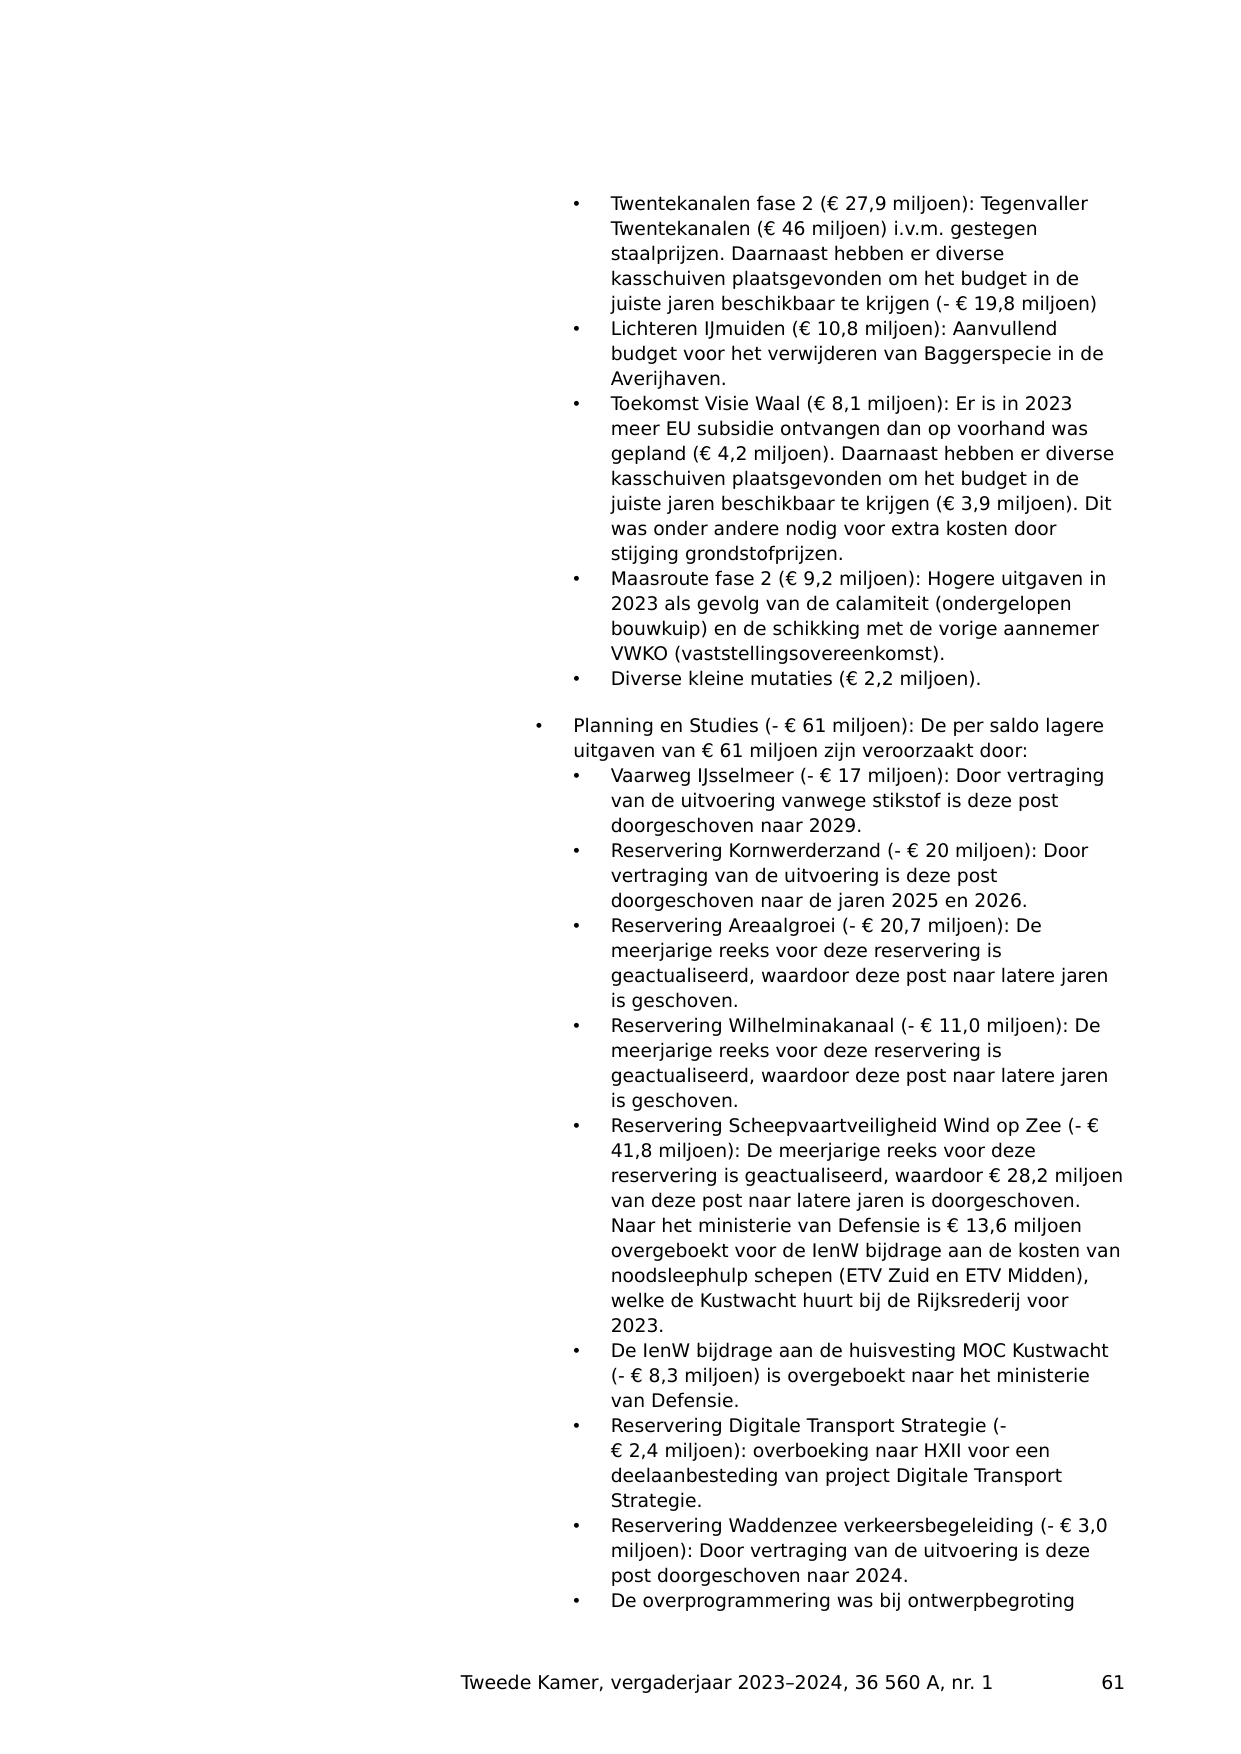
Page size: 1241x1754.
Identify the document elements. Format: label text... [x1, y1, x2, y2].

list Reservering Kornwerderzand (- € 20 miljoen): Door vertraging van de uitvoering is deze post doorgeschoven naar de jaren 2025 en 2026. [573, 838, 1125, 913]
list Reservering Scheepvaartveiligheid Wind op Zee (- € 41,8 miljoen): De meerjarige reeks voor deze reservering is geactualiseerd, waardoor € 28,2 miljoen van deze post naar latere jaren is doorgeschoven. Naar het ministerie van Defensie is € 13,6 miljoen overgeboekt voor de IenW bijdrage aan de kosten van noodsleephulp schepen (ETV Zuid en ETV Midden), welke de Kustwacht huurt bij de Rijksrederij voor 2023. [573, 1113, 1125, 1338]
list Lichteren IJmuiden (€ 10,8 miljoen): Aanvullend budget voor het verwijderen van Baggerspecie in de Averijhaven. [573, 316, 1125, 391]
list Planning en Studies (- € 61 miljoen): De per saldo lagere uitgaven van € 61 miljoen zijn veroorzaakt door: [536, 713, 1125, 763]
list Maasroute fase 2 (€ 9,2 miljoen): Hogere uitgaven in 2023 als gevolg van de calamiteit (ondergelopen bouwkuip) en de schikking met de vorige aannemer VWKO (vaststellingsovereenkomst). [573, 566, 1125, 666]
list Toekomst Visie Waal (€ 8,1 miljoen): Er is in 2023 meer EU subsidie ontvangen dan op voorhand was gepland (€ 4,2 miljoen). Daarnaast hebben er diverse kasschuiven plaatsgevonden om het budget in de juiste jaren beschikbaar te krijgen (€ 3,9 miljoen). Dit was onder andere nodig voor extra kosten door stijging grondstofprijzen. [573, 391, 1125, 566]
list De IenW bijdrage aan de huisvesting MOC Kustwacht (- € 8,3 miljoen) is overgeboekt naar het ministerie van Defensie. [573, 1338, 1125, 1413]
list Twentekanalen fase 2 (€ 27,9 miljoen): Tegenvaller Twentekanalen (€ 46 miljoen) i.v.m. gestegen staalprijzen. Daarnaast hebben er diverse kasschuiven plaatsgevonden om het budget in de juiste jaren beschikbaar te krijgen (- € 19,8 miljoen) [573, 191, 1125, 316]
list De overprogrammering was bij ontwerpbegroting [573, 1588, 1125, 1613]
list Reservering Digitale Transport Strategie (- € 2,4 miljoen): overboeking naar HXII voor een deelaanbesteding van project Digitale Transport Strategie. [573, 1413, 1125, 1513]
list Vaarweg IJsselmeer (- € 17 miljoen): Door vertraging van de uitvoering vanwege stikstof is deze post doorgeschoven naar 2029. [573, 763, 1125, 838]
list Reservering Areaalgroei (- € 20,7 miljoen): De meerjarige reeks voor deze reservering is geactualiseerd, waardoor deze post naar latere jaren is geschoven. [573, 913, 1125, 1013]
list Reservering Wilhelminakanaal (- € 11,0 miljoen): De meerjarige reeks voor deze reservering is geactualiseerd, waardoor deze post naar latere jaren is geschoven. [573, 1013, 1125, 1113]
list Diverse kleine mutaties (€ 2,2 miljoen). [573, 666, 1125, 691]
list Reservering Waddenzee verkeersbegeleiding (- € 3,0 miljoen): Door vertraging van de uitvoering is deze post doorgeschoven naar 2024. [573, 1513, 1125, 1588]
